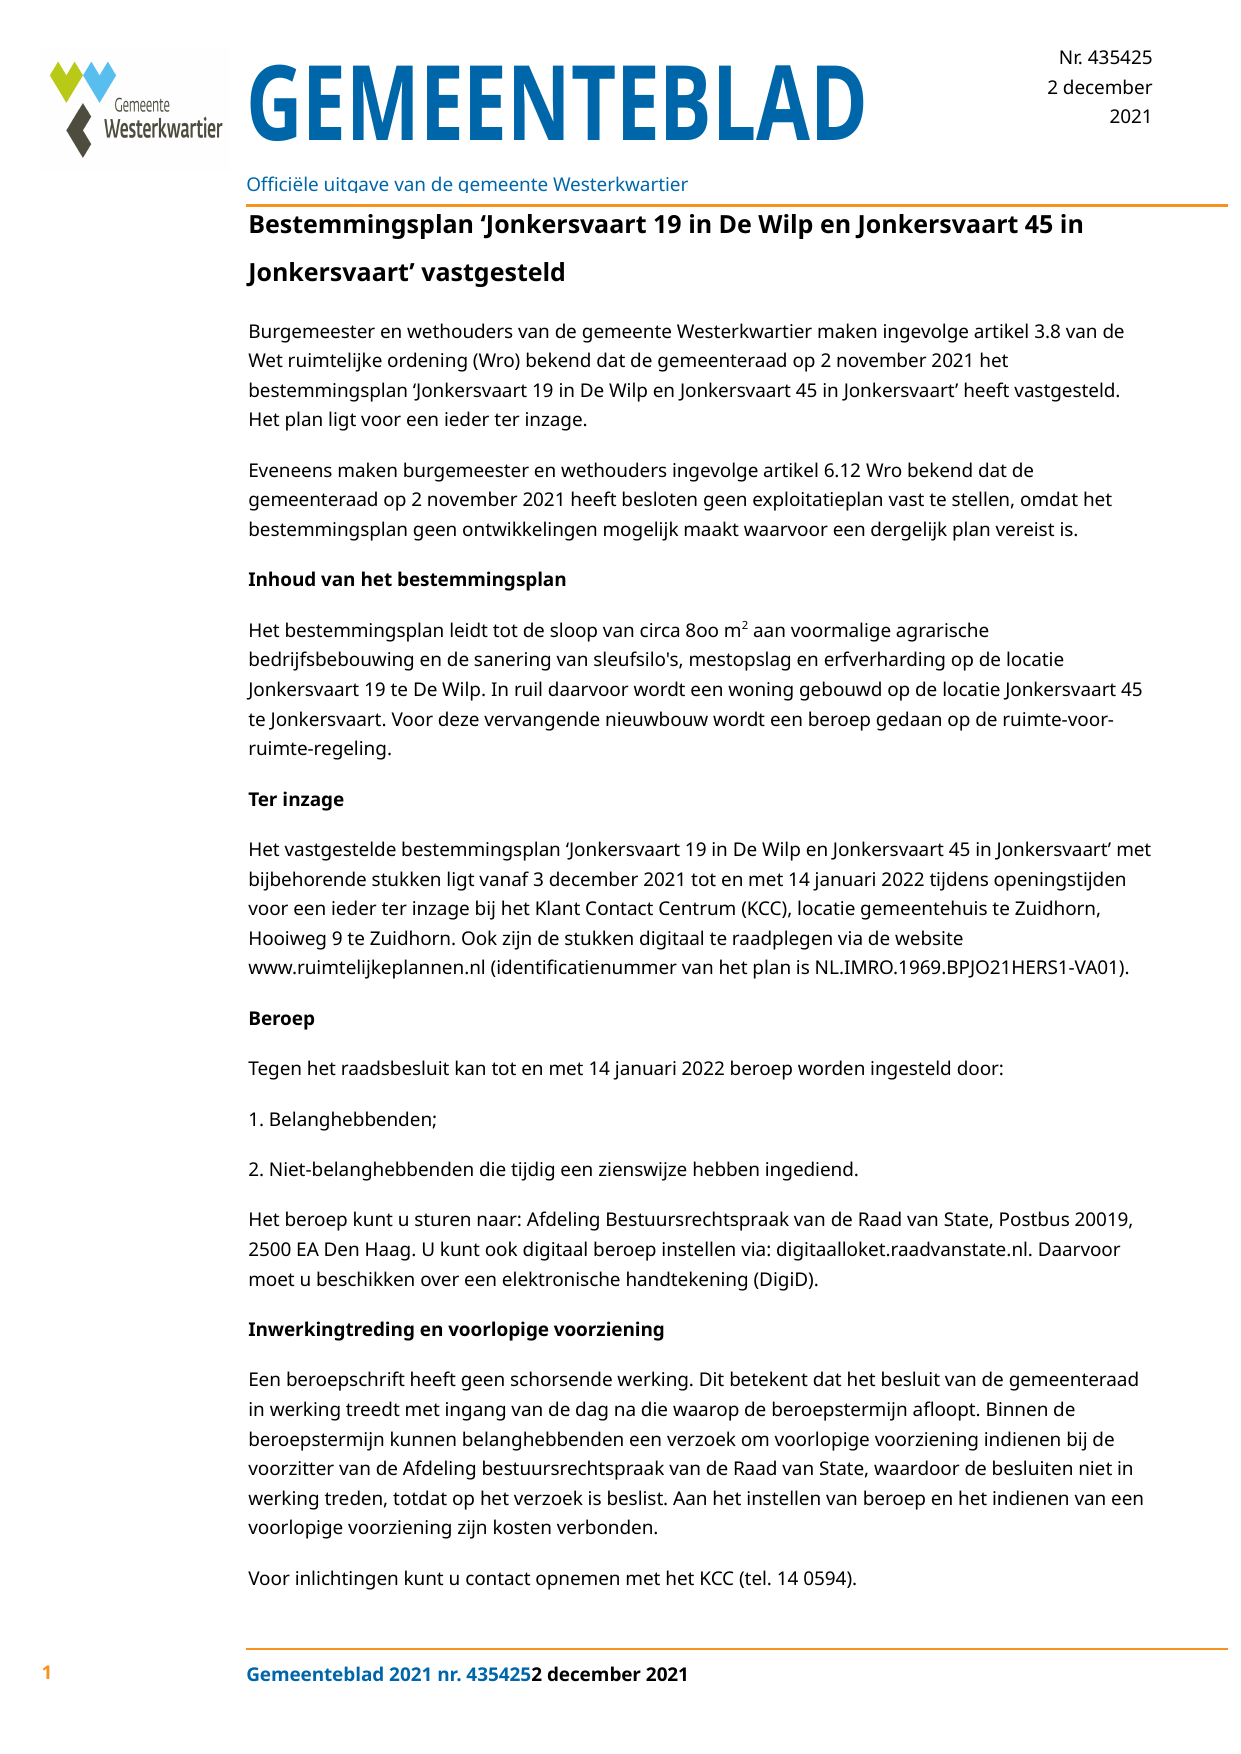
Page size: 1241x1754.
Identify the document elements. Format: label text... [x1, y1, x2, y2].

text Het vastgestelde bestemmingsplan ‘Jonkersvaart 19 in De Wilp en Jonkersvaart 45 in Jonkersvaart’ met bijbehorende stukken ligt vanaf 3 december 2021 tot en met 14 januari 2022 tijdens openingstijden voor een ieder ter inzage bij het Klant Contact Centrum (KCC), locatie gemeentehuis te Zuidhorn, Hooiweg 9 te Zuidhorn. Ook zijn de stukken digitaal te raadplegen via de website www.ruimtelijkeplannen.nl (identificatienummer van het plan is NL.IMRO.1969.BPJO21HERS1-VA01). [248, 836, 1152, 980]
text Tegen het raadsbesluit kan tot en met 14 januari 2022 beroep worden ingesteld door: [248, 1055, 1152, 1081]
text Een beroepschrift heeft geen schorsende werking. Dit betekent dat het besluit van de gemeenteraad in werking treedt met ingang van de dag na die waarop de beroepstermijn afloopt. Binnen de beroepstermijn kunnen belanghebbenden een verzoek om voorlopige voorziening indienen bij de voorzitter van de Afdeling bestuursrechtspraak van de Raad van State, waardoor de besluiten niet in werking treden, totdat op het verzoek is beslist. Aan het instellen van beroep en het indienen van een voorlopige voorziening zijn kosten verbonden. [248, 1367, 1152, 1540]
text Burgemeester en wethouders van de gemeente Westerkwartier maken ingevolge artikel 3.8 van de Wet ruimtelijke ordening (Wro) bekend dat de gemeenteraad op 2 november 2021 het bestemmingsplan ‘Jonkersvaart 19 in De Wilp en Jonkersvaart 45 in Jonkersvaart’ heeft vastgesteld. Het plan ligt voor een ieder ter inzage. [248, 318, 1152, 432]
text Inhoud van het bestemmingsplan [248, 567, 1152, 592]
picture [41, 47, 231, 172]
text 1. Belanghebbenden; [248, 1106, 1152, 1132]
text 2. Niet-belanghebbenden die tijdig een zienswijze hebben ingediend. [248, 1156, 1152, 1182]
text Beroep [248, 1005, 1152, 1031]
text Bestemmingsplan ‘Jonkersvaart 19 in De Wilp en Jonkersvaart 45 in Jonkersvaart’ vastgesteld [248, 207, 1152, 288]
text Het beroep kunt u sturen naar: Afdeling Bestuursrechtspraak van de Raad van State, Postbus 20019, 2500 EA Den Haag. U kunt ook digitaal beroep instellen via: digitaalloket.raadvanstate.nl. Daarvoor moet u beschikken over een elektronische handtekening (DigiD). [248, 1207, 1152, 1292]
text Voor inlichtingen kunt u contact opnemen met het KCC (tel. 14 0594). [248, 1565, 1152, 1591]
text Inwerkingtreding en voorlopige voorziening [248, 1316, 1152, 1342]
text Eveneens maken burgemeester en wethouders ingevolge artikel 6.12 Wro bekend dat de gemeenteraad op 2 november 2021 heeft besloten geen exploitatieplan vast te stellen, omdat het bestemmingsplan geen ontwikkelingen mogelijk maakt waarvoor een dergelijk plan vereist is. [248, 457, 1152, 542]
text Het bestemmingsplan leidt tot de sloop van circa 8oo m2 aan voormalige agrarische bedrijfsbebouwing en de sanering van sleufsilo's, mestopslag en erfverharding op de locatie Jonkersvaart 19 te De Wilp. In ruil daarvoor wordt een woning gebouwd op de locatie Jonkersvaart 45 te Jonkersvaart. Voor deze vervangende nieuwbouw wordt een beroep gedaan op de ruimte-voor-ruimte-regeling. [248, 617, 1152, 761]
text Ter inzage [248, 786, 1152, 812]
